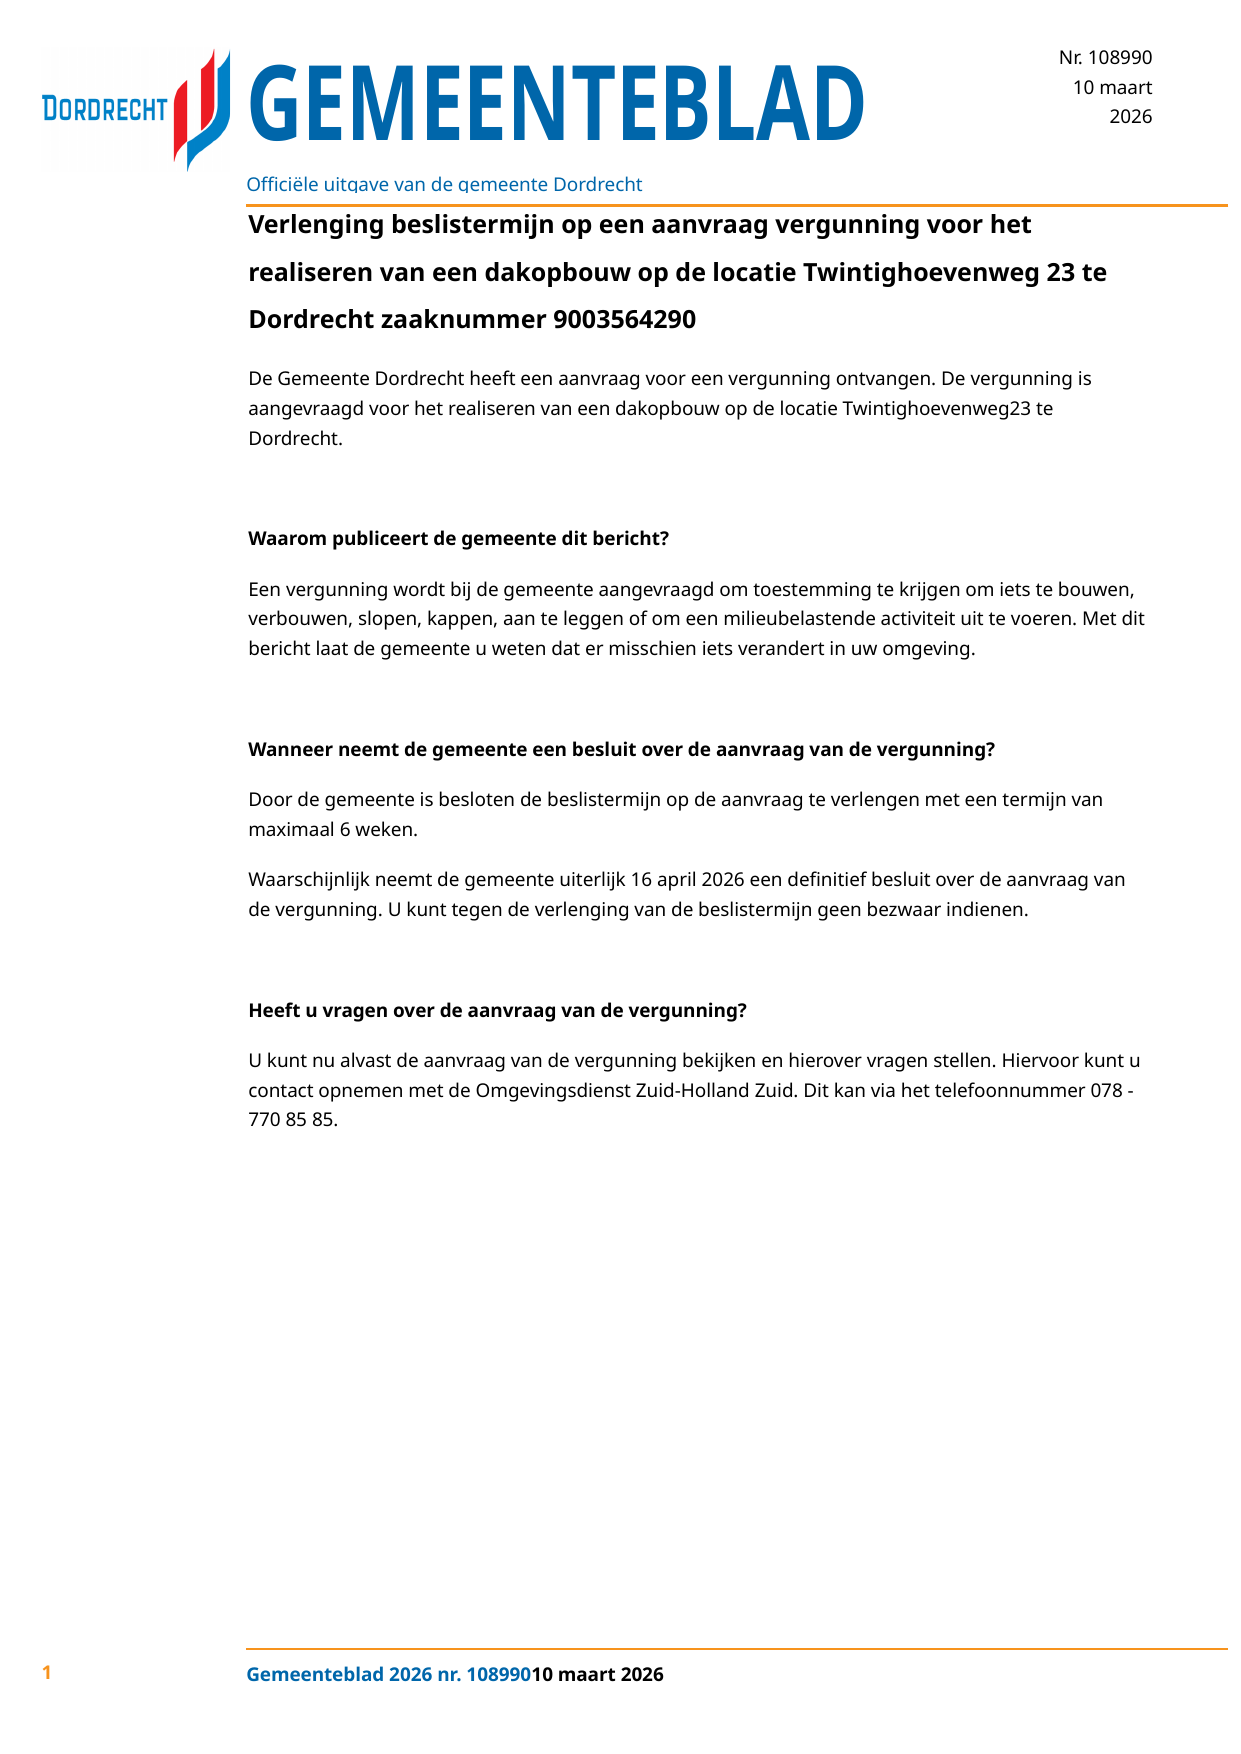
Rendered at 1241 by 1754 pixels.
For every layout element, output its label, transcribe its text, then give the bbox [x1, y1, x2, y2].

text Waarom publiceert de gemeente dit bericht? [248, 526, 1152, 551]
text Heeft u vragen over de aanvraag van de vergunning? [248, 997, 1152, 1022]
text Waarschijnlijk neemt de gemeente uiterlijk 16 april 2026 een definitief besluit over de aanvraag van de vergunning. U kunt tegen de verlenging van de beslistermijn geen bezwaar indienen. [248, 866, 1152, 922]
picture [41, 47, 231, 172]
text U kunt nu alvast de aanvraag van de vergunning bekijken en hierover vragen stellen. Hiervoor kunt u contact opnemen met de Omgevingsdienst Zuid-Holland Zuid. Dit kan via het telefoonnummer 078 - 770 85 85. [248, 1047, 1152, 1132]
text Verlenging beslistermijn op een aanvraag vergunning voor het realiseren van een dakopbouw op de locatie Twintighoevenweg 23 te Dordrecht zaaknummer 9003564290 [248, 207, 1152, 336]
text Door de gemeente is besloten de beslistermijn op de aanvraag te verlengen met een termijn van maximaal 6 weken. [248, 786, 1152, 842]
text De Gemeente Dordrecht heeft een aanvraag voor een vergunning ontvangen. De vergunning is aangevraagd voor het realiseren van een dakopbouw op de locatie Twintighoevenweg23 te Dordrecht. [248, 366, 1152, 450]
text Een vergunning wordt bij de gemeente aangevraagd om toestemming te krijgen om iets te bouwen, verbouwen, slopen, kappen, aan te leggen of om een milieubelastende activiteit uit te voeren. Met dit bericht laat de gemeente u weten dat er misschien iets verandert in uw omgeving. [248, 576, 1152, 661]
text Wanneer neemt de gemeente een besluit over de aanvraag van de vergunning? [248, 736, 1152, 762]
